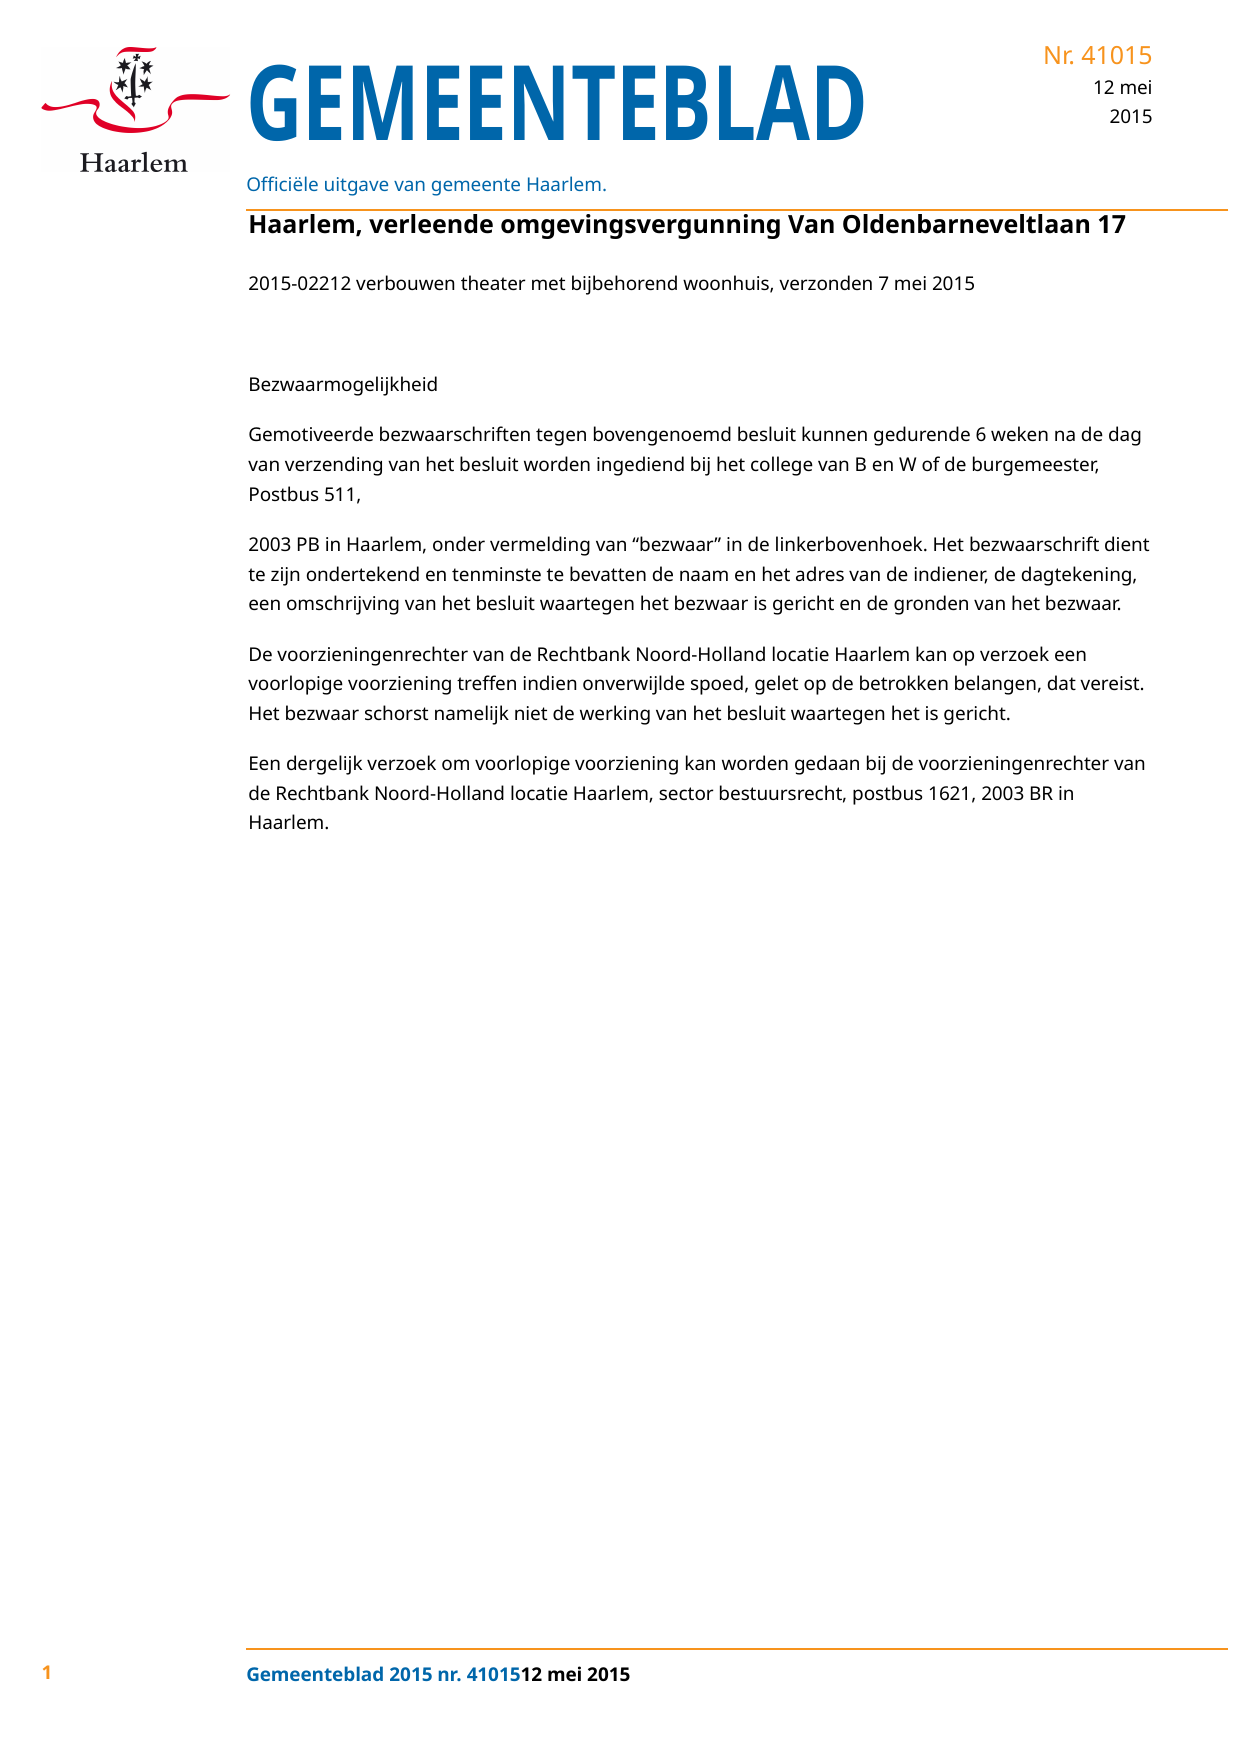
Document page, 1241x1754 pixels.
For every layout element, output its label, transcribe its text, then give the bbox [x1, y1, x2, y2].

text Bezwaarmogelijkheid [248, 371, 1152, 397]
text Een dergelijk verzoek om voorlopige voorziening kan worden gedaan bij de voorzieningenrechter van de Rechtbank Noord-Holland locatie Haarlem, sector bestuursrecht, postbus 1621, 2003 BR in Haarlem. [248, 750, 1152, 835]
text Haarlem, verleende omgevingsvergunning Van Oldenbarneveltlaan 17 [248, 211, 1152, 241]
text De voorzieningenrechter van de Rechtbank Noord-Holland locatie Haarlem kan op verzoek een voorlopige voorziening treffen indien onverwijlde spoed, gelet op de betrokken belangen, dat vereist. Het bezwaar schorst namelijk niet de werking van het besluit waartegen het is gericht. [248, 641, 1152, 726]
text Gemotiveerde bezwaarschriften tegen bovengenoemd besluit kunnen gedurende 6 weken na de dag van verzending van het besluit worden ingediend bij het college van B en W of de burgemeester, Postbus 511, [248, 422, 1152, 506]
text 2003 PB in Haarlem, onder vermelding van “bezwaar” in de linkerbovenhoek. Het bezwaarschrift dient te zijn ondertekend en tenminste te bevatten de naam en het adres van de indiener, de dagtekening, een omschrijving van het besluit waartegen het bezwaar is gericht en de gronden van het bezwaar. [248, 531, 1152, 616]
picture [41, 47, 231, 172]
text 2015-02212 verbouwen theater met bijbehorend woonhuis, verzonden 7 mei 2015 [248, 270, 1152, 296]
